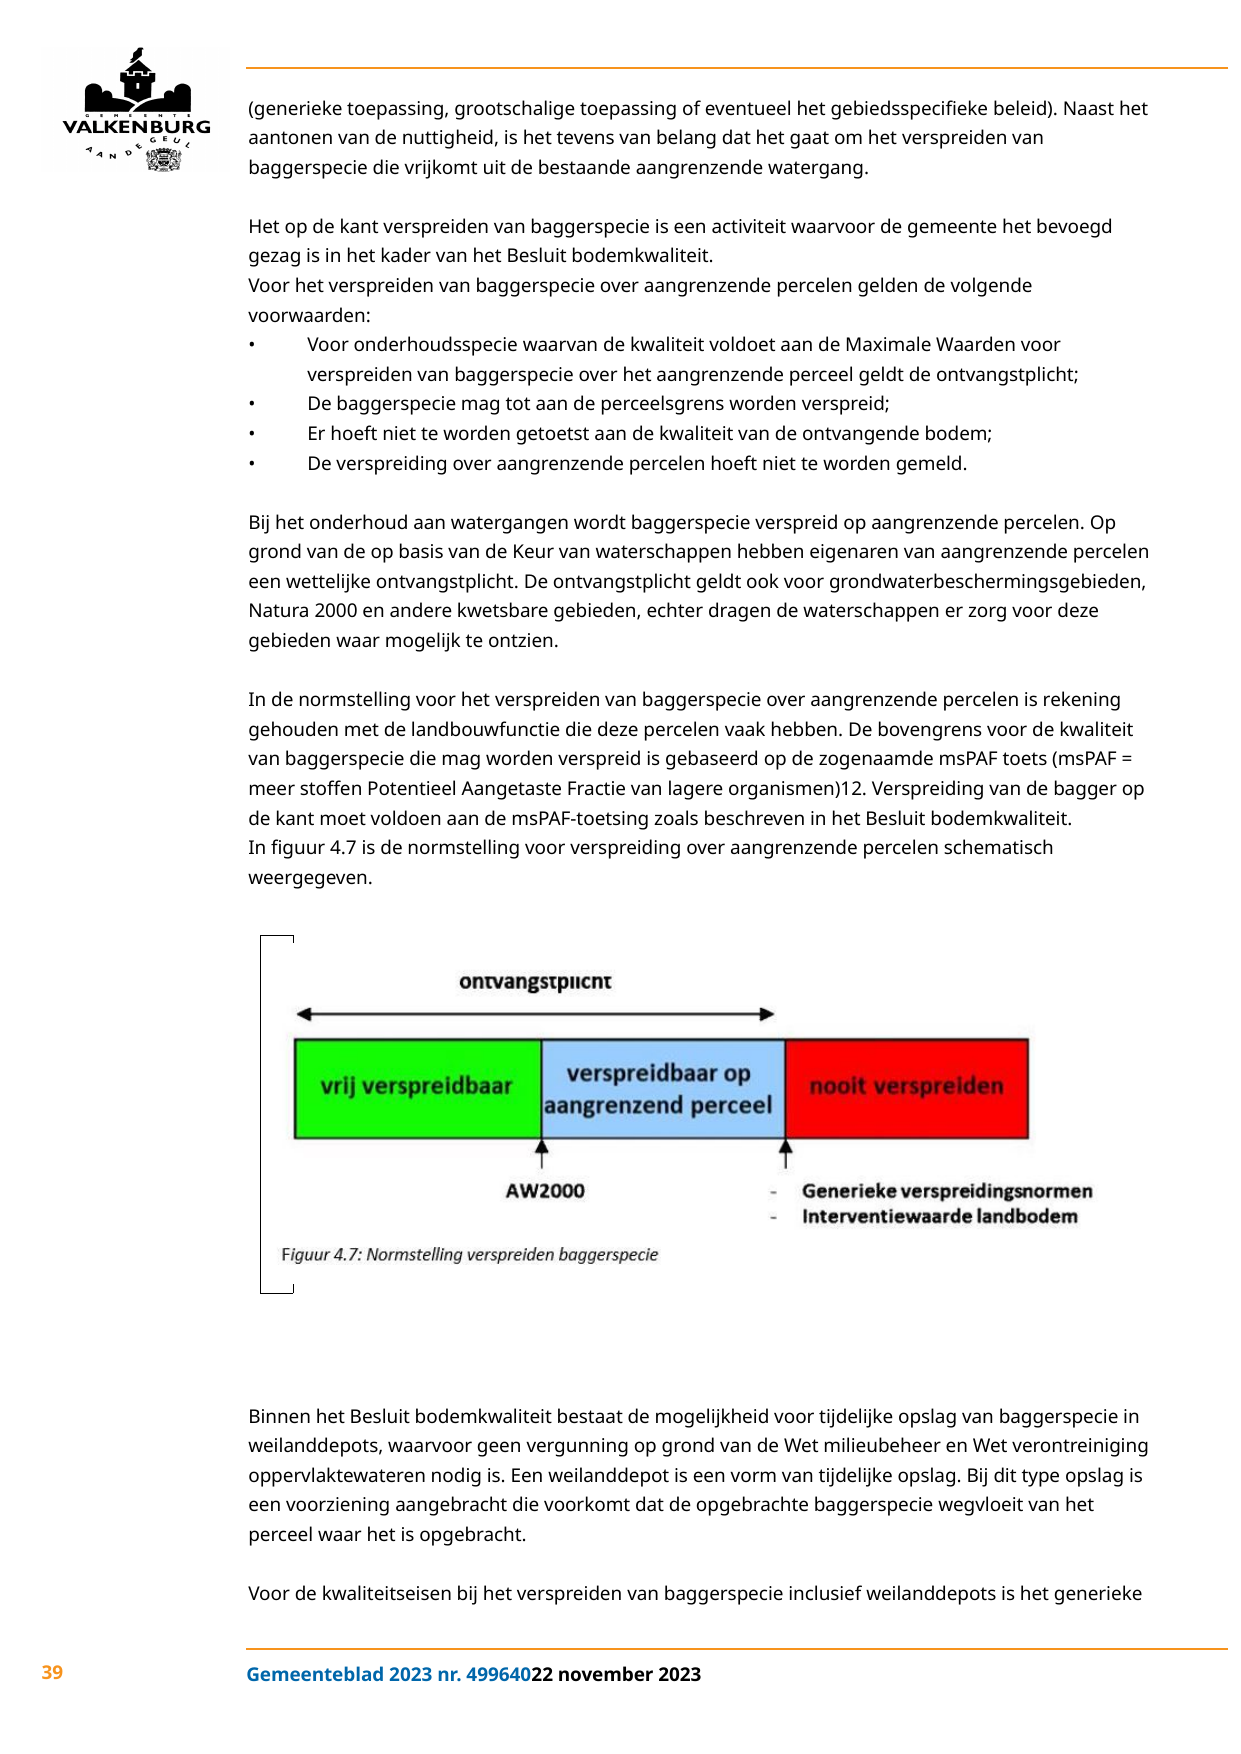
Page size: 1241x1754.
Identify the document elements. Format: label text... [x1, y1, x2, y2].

picture [41, 47, 231, 172]
text Voor de kwaliteitseisen bij het verspreiden van baggerspecie inclusief weilanddepots is het generieke [248, 1580, 1152, 1606]
text Bij het onderhoud aan watergangen wordt baggerspecie verspreid op aangrenzende percelen. Op grond van de op basis van de Keur van waterschappen hebben eigenaren van aangrenzende percelen een wettelijke ontvangstplicht. De ontvangstplicht geldt ook voor grondwaterbeschermingsgebieden, Natura 2000 en andere kwetsbare gebieden, echter dragen de waterschappen er zorg voor deze gebieden waar mogelijk te ontzien. [248, 509, 1152, 653]
text Voor het verspreiden van baggerspecie over aangrenzende percelen gelden de volgende voorwaarden: [248, 272, 1152, 328]
list De verspreiding over aangrenzende percelen hoeft niet te worden gemeld. [248, 450, 1152, 476]
text Het op de kant verspreiden van baggerspecie is een activiteit waarvoor de gemeente het bevoegd gezag is in het kader van het Besluit bodemkwaliteit. [248, 213, 1152, 268]
picture [268, 943, 1173, 1284]
text (generieke toepassing, grootschalige toepassing of eventueel het gebiedsspecifieke beleid). Naast het aantonen van de nuttigheid, is het tevens van belang dat het gaat om het verspreiden van baggerspecie die vrijkomt uit de bestaande aangrenzende watergang. [248, 95, 1152, 180]
list De baggerspecie mag tot aan de perceelsgrens worden verspreid; [248, 391, 1152, 416]
list Er hoeft niet te worden getoetst aan de kwaliteit van de ontvangende bodem; [248, 420, 1152, 446]
text In figuur 4.7 is de normstelling voor verspreiding over aangrenzende percelen schematisch weergegeven. [248, 834, 1152, 890]
list Voor onderhoudsspecie waarvan de kwaliteit voldoet aan de Maximale Waarden voor verspreiden van baggerspecie over het aangrenzende perceel geldt de ontvangstplicht; [248, 331, 1152, 387]
text Binnen het Besluit bodemkwaliteit bestaat de mogelijkheid voor tijdelijke opslag van baggerspecie in weilanddepots, waarvoor geen vergunning op grond van de Wet milieubeheer en Wet verontreiniging oppervlaktewateren nodig is. Een weilanddepot is een vorm van tijdelijke opslag. Bij dit type opslag is een voorziening aangebracht die voorkomt dat de opgebrachte baggerspecie wegvloeit van het perceel waar het is opgebracht. [248, 1403, 1152, 1547]
text In de normstelling voor het verspreiden van baggerspecie over aangrenzende percelen is rekening gehouden met de landbouwfunctie die deze percelen vaak hebben. De bovengrens voor de kwaliteit van baggerspecie die mag worden verspreid is gebaseerd op de zogenaamde msPAF toets (msPAF = meer stoffen Potentieel Aangetaste Fractie van lagere organismen)12. Verspreiding van de bagger op de kant moet voldoen aan de msPAF-toetsing zoals beschreven in het Besluit bodemkwaliteit. [248, 686, 1152, 831]
